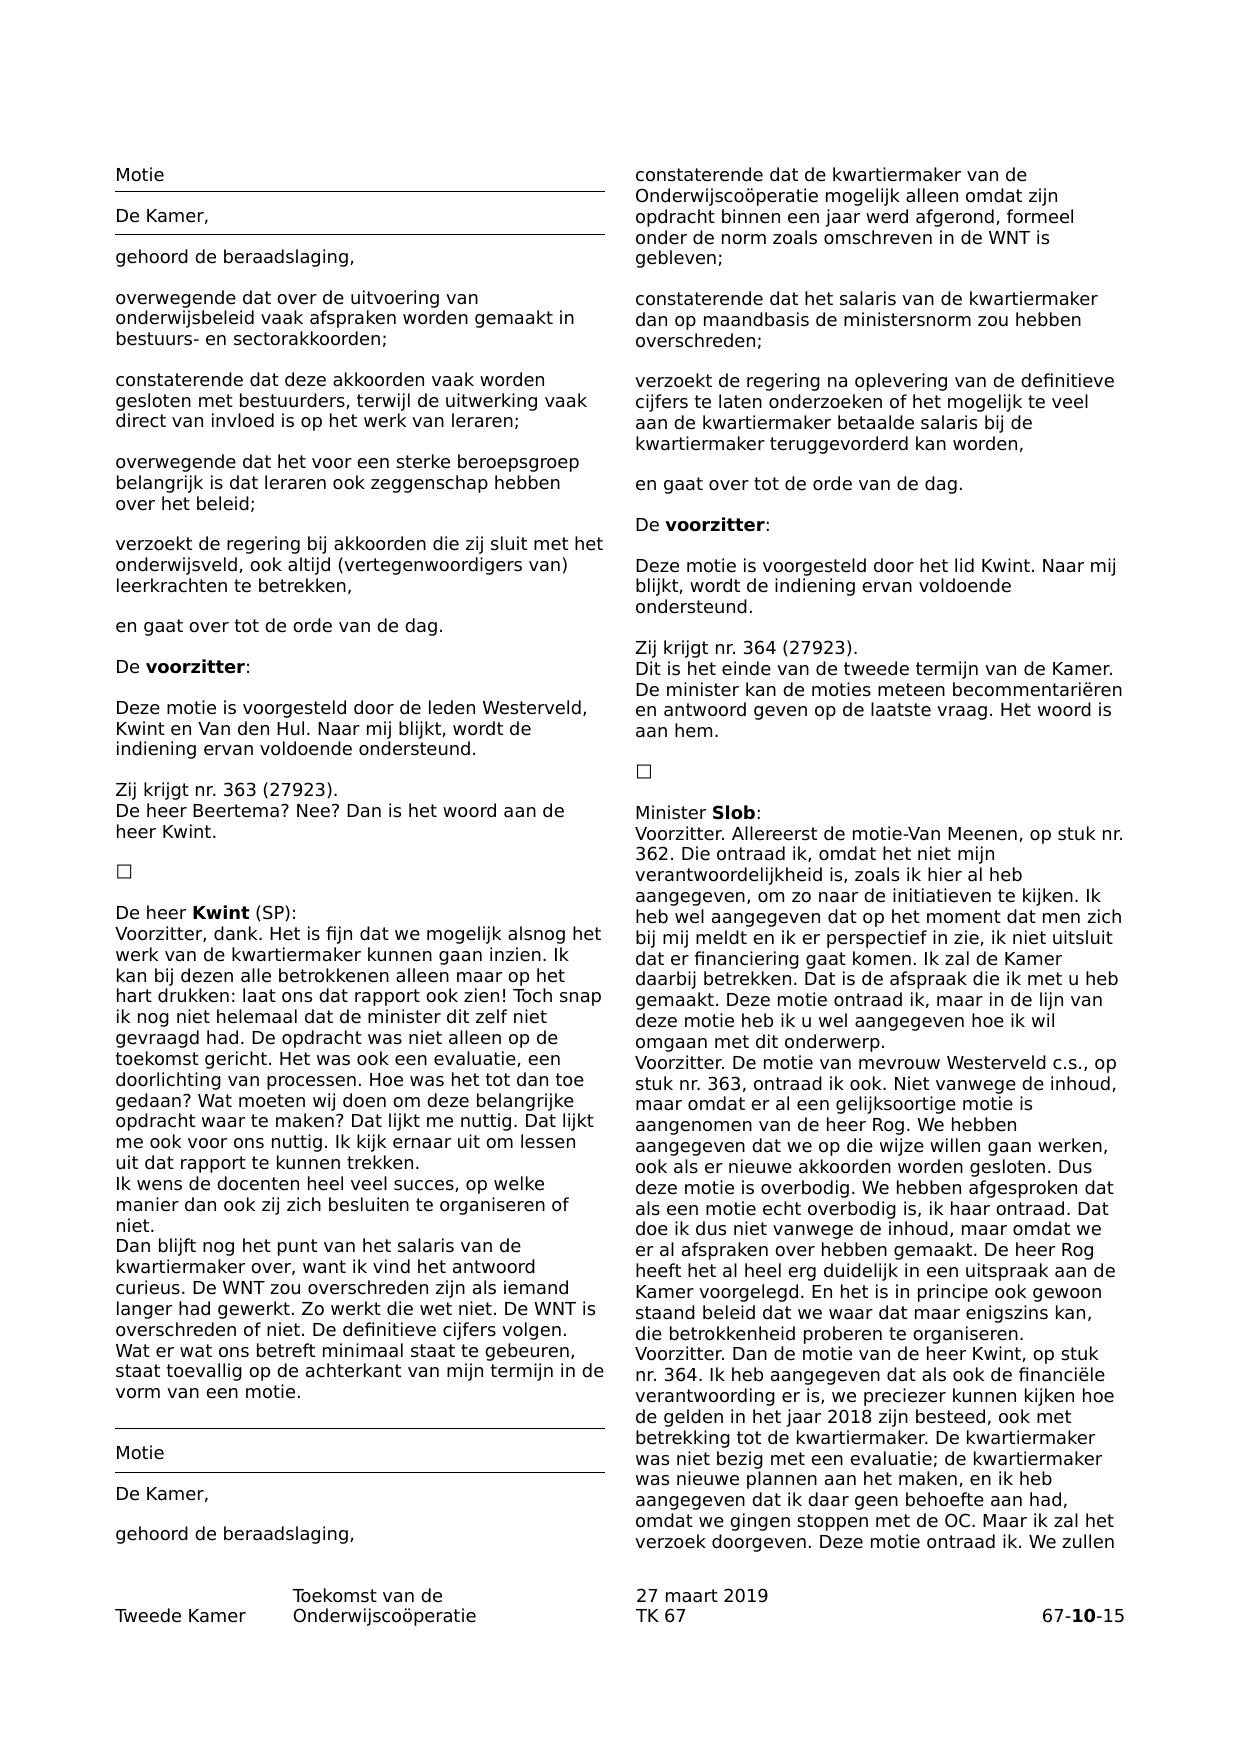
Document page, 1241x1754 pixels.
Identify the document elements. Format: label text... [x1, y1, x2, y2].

text Ik wens de docenten heel veel succes, op welke manier dan ook zij zich besluiten te organiseren of niet. [115, 1174, 605, 1236]
text Zij krijgt nr. 364 (27923). [635, 638, 1125, 658]
text ⬜ [115, 862, 605, 883]
text gehoord de beraadslaging, [115, 247, 605, 267]
text De voorzitter: [115, 657, 605, 678]
text Voorzitter. De motie van mevrouw Westerveld c.s., op stuk nr. 363, ontraad ik ook. Niet vanwege de inhoud, maar omdat er al een gelijksoortige motie is aangenomen van de heer Rog. We hebben aangegeven dat we op die wijze willen gaan werken, ook als er nieuwe akkoorden worden gesloten. Dus deze motie is overbodig. We hebben afgesproken dat als een motie echt overbodig is, ik haar ontraad. Dat doe ik dus niet vanwege de inhoud, maar omdat we er al afspraken over hebben gemaakt. De heer Rog heeft het al heel erg duidelijk in een uitspraak aan de Kamer voorgelegd. En het is in principe ook gewoon staand beleid dat we waar dat maar enigszins kan, die betrokkenheid proberen te organiseren. [635, 1052, 1125, 1344]
text ⬜ [635, 762, 1125, 782]
text en gaat over tot de orde van de dag. [115, 616, 605, 637]
text verzoekt de regering bij akkoorden die zij sluit met het onderwijsveld, ook altijd (vertegenwoordigers van) leerkrachten te betrekken, [115, 534, 605, 596]
text Deze motie is voorgesteld door het lid Kwint. Naar mij blijkt, wordt de indiening ervan voldoende ondersteund. [635, 556, 1125, 618]
text Deze motie is voorgesteld door de leden Westerveld, Kwint en Van den Hul. Naar mij blijkt, wordt de indiening ervan voldoende ondersteund. [115, 698, 605, 760]
text Minister Slob: [635, 802, 1125, 823]
text De Kamer, [115, 206, 605, 227]
text De heer Kwint (SP): [115, 903, 605, 924]
text constaterende dat de kwartiermaker van de Onderwijscoöperatie mogelijk alleen omdat zijn opdracht binnen een jaar werd afgerond, formeel onder de norm zoals omschreven in de WNT is gebleven; [635, 165, 1125, 269]
text gehoord de beraadslaging, [115, 1524, 605, 1545]
text De voorzitter: [635, 515, 1125, 536]
text De heer Beertema? Nee? Dan is het woord aan de heer Kwint. [115, 801, 605, 842]
text Dan blijft nog het punt van het salaris van de kwartiermaker over, want ik vind het antwoord curieus. De WNT zou overschreden zijn als iemand langer had gewerkt. Zo werkt die wet niet. De WNT is overschreden of niet. De definitieve cijfers volgen. Wat er wat ons betreft minimaal staat te gebeuren, staat toevallig op de achterkant van mijn termijn in de vorm van een motie. [115, 1236, 605, 1403]
text Voorzitter. Allereerst de motie-Van Meenen, op stuk nr. 362. Die ontraad ik, omdat het niet mijn verantwoordelijkheid is, zoals ik hier al heb aangegeven, om zo naar de initiatieven te kijken. Ik heb wel aangegeven dat op het moment dat men zich bij mij meldt en ik er perspectief in zie, ik niet uitsluit dat er financiering gaat komen. Ik zal de Kamer daarbij betrekken. Dat is de afspraak die ik met u heb gemaakt. Deze motie ontraad ik, maar in de lijn van deze motie heb ik u wel aangegeven hoe ik wil omgaan met dit onderwerp. [635, 823, 1125, 1052]
text Voorzitter, dank. Het is fijn dat we mogelijk alsnog het werk van de kwartiermaker kunnen gaan inzien. Ik kan bij dezen alle betrokkenen alleen maar op het hart drukken: laat ons dat rapport ook zien! Toch snap ik nog niet helemaal dat de minister dit zelf niet gevraagd had. De opdracht was niet alleen op de toekomst gericht. Het was ook een evaluatie, een doorlichting van processen. Hoe was het tot dan toe gedaan? Wat moeten wij doen om deze belangrijke opdracht waar te maken? Dat lijkt me nuttig. Dat lijkt me ook voor ons nuttig. Ik kijk ernaar uit om lessen uit dat rapport te kunnen trekken. [115, 924, 605, 1174]
text overwegende dat het voor een sterke beroepsgroep belangrijk is dat leraren ook zeggenschap hebben over het beleid; [115, 452, 605, 514]
text en gaat over tot de orde van de dag. [635, 474, 1125, 495]
text Dit is het einde van de tweede termijn van de Kamer. De minister kan de moties meteen becommentariëren en antwoord geven op de laatste vraag. Het woord is aan hem. [635, 658, 1125, 742]
text Motie [115, 165, 605, 186]
text Voorzitter. Dan de motie van de heer Kwint, op stuk nr. 364. Ik heb aangegeven dat als ook de financiële verantwoording er is, we preciezer kunnen kijken hoe de gelden in het jaar 2018 zijn besteed, ook met betrekking tot de kwartiermaker. De kwartiermaker was niet bezig met een evaluatie; de kwartiermaker was nieuwe plannen aan het maken, en ik heb aangegeven dat ik daar geen behoefte aan had, omdat we gingen stoppen met de OC. Maar ik zal het verzoek doorgeven. Deze motie ontraad ik. We zullen [635, 1344, 1125, 1552]
text constaterende dat deze akkoorden vaak worden gesloten met bestuurders, terwijl de uitwerking vaak direct van invloed is op het werk van leraren; [115, 370, 605, 432]
text overwegende dat over de uitvoering van onderwijsbeleid vaak afspraken worden gemaakt in bestuurs- en sectorakkoorden; [115, 287, 605, 350]
text verzoekt de regering na oplevering van de definitieve cijfers te laten onderzoeken of het mogelijk te veel aan de kwartiermaker betaalde salaris bij de kwartiermaker teruggevorderd kan worden, [635, 371, 1125, 454]
text constaterende dat het salaris van de kwartiermaker dan op maandbasis de ministersnorm zou hebben overschreden; [635, 289, 1125, 351]
text Motie [115, 1443, 605, 1463]
text Zij krijgt nr. 363 (27923). [115, 780, 605, 801]
text De Kamer, [115, 1483, 605, 1504]
